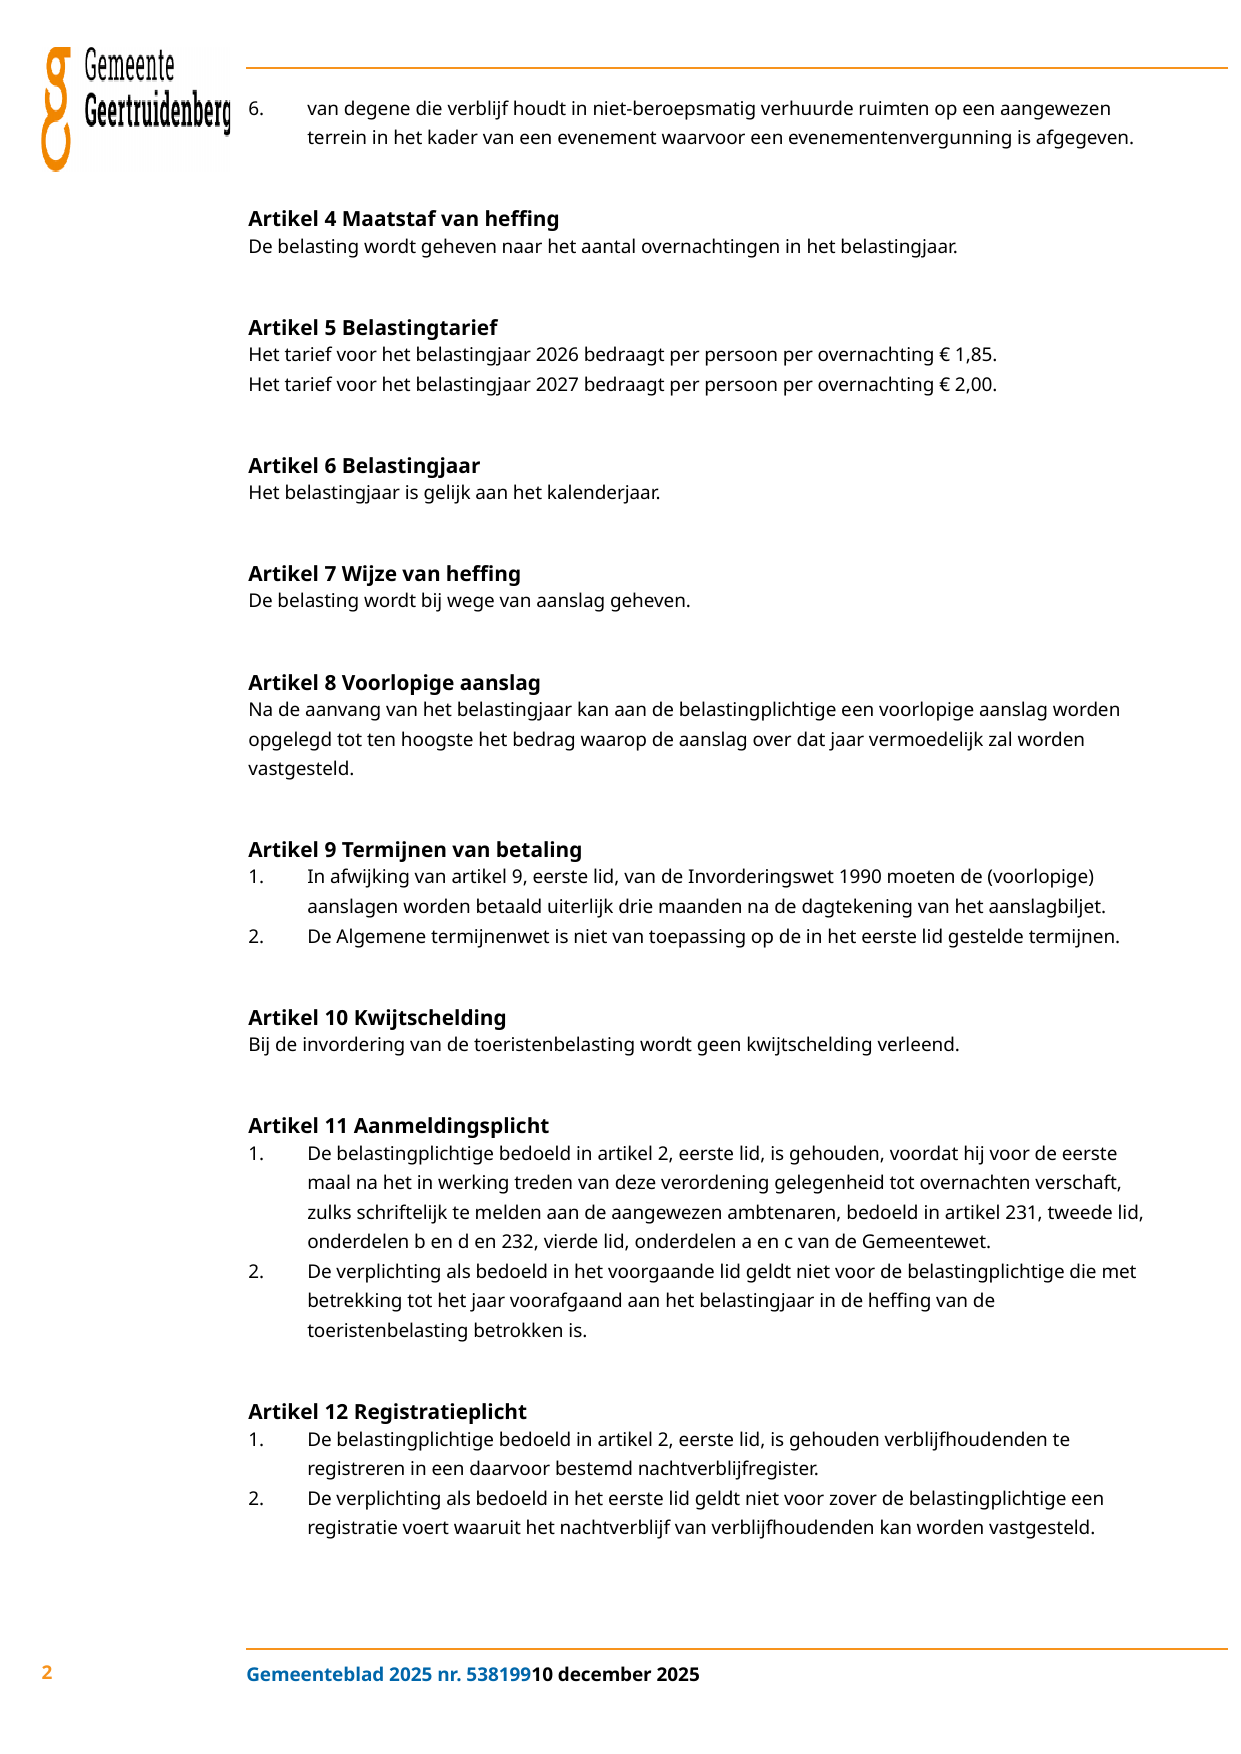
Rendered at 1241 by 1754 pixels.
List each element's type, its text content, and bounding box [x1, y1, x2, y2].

text Artikel 10 Kwijtschelding [248, 1003, 1152, 1031]
text Het belastingjaar is gelijk aan het kalenderjaar. [248, 479, 1152, 505]
list De belastingplichtige bedoeld in artikel 2, eerste lid, is gehouden, voordat hij voor de eerste maal na het in werking treden van deze verordening gelegenheid tot overnachten verschaft, zulks schriftelijk te melden aan de aangewezen ambtenaren, bedoeld in artikel 231, tweede lid, onderdelen b en d en 232, vierde lid, onderdelen a en c van de Gemeentewet. [248, 1140, 1152, 1254]
text Artikel 8 Voorlopige aanslag [248, 668, 1152, 696]
list De verplichting als bedoeld in het eerste lid geldt niet voor zover de belastingplichtige een registratie voert waaruit het nachtverblijf van verblijfhoudenden kan worden vastgesteld. [248, 1485, 1152, 1540]
list In afwijking van artikel 9, eerste lid, van de Invorderingswet 1990 moeten de (voorlopige) aanslagen worden betaald uiterlijk drie maanden na de dagtekening van het aanslagbiljet. [248, 864, 1152, 919]
text Artikel 6 Belastingjaar [248, 451, 1152, 479]
text De belasting wordt geheven naar het aantal overnachtingen in het belastingjaar. [248, 233, 1152, 258]
text Bij de invordering van de toeristenbelasting wordt geen kwijtschelding verleend. [248, 1031, 1152, 1057]
text Het tarief voor het belastingjaar 2026 bedraagt per persoon per overnachting € 1,85. [248, 341, 1152, 367]
text Artikel 12 Registratieplicht [248, 1397, 1152, 1426]
list De verplichting als bedoeld in het voorgaande lid geldt niet voor de belastingplichtige die met betrekking tot het jaar voorafgaand aan het belastingjaar in de heffing van de toeristenbelasting betrokken is. [248, 1258, 1152, 1343]
list De Algemene termijnenwet is niet van toepassing op de in het eerste lid gestelde termijnen. [248, 923, 1152, 949]
text Na de aanvang van het belastingjaar kan aan de belastingplichtige een voorlopige aanslag worden opgelegd tot ten hoogste het bedrag waarop de aanslag over dat jaar vermoedelijk zal worden vastgesteld. [248, 696, 1152, 781]
text Het tarief voor het belastingjaar 2027 bedraagt per persoon per overnachting € 2,00. [248, 371, 1152, 397]
text Artikel 9 Termijnen van betaling [248, 835, 1152, 864]
text Artikel 7 Wijze van heffing [248, 559, 1152, 588]
text Artikel 4 Maatstaf van heffing [248, 204, 1152, 233]
text De belasting wordt bij wege van aanslag geheven. [248, 588, 1152, 613]
picture [41, 47, 231, 172]
list De belastingplichtige bedoeld in artikel 2, eerste lid, is gehouden verblijfhoudenden te registreren in een daarvoor bestemd nachtverblijfregister. [248, 1426, 1152, 1481]
text Artikel 5 Belastingtarief [248, 313, 1152, 341]
list van degene die verblijf houdt in niet-beroepsmatig verhuurde ruimten op een aangewezen terrein in het kader van een evenement waarvoor een evenementenvergunning is afgegeven. [248, 95, 1152, 150]
text Artikel 11 Aanmeldingsplicht [248, 1111, 1152, 1140]
